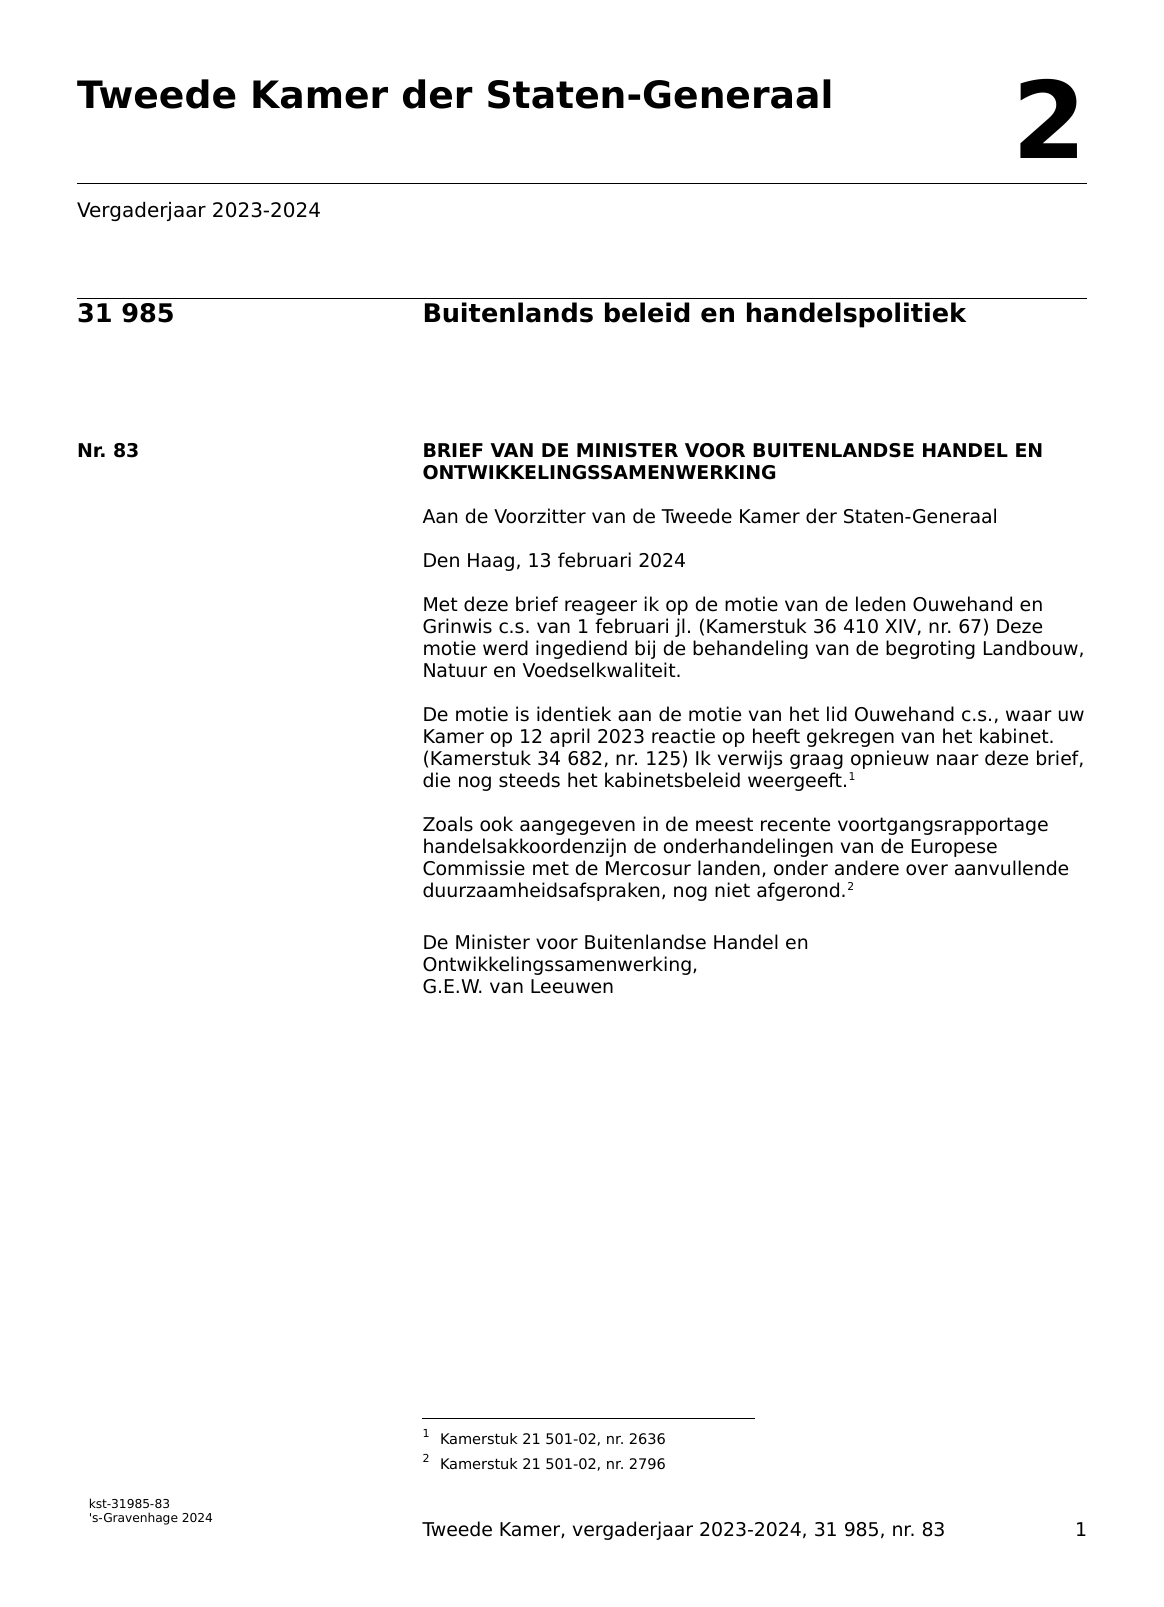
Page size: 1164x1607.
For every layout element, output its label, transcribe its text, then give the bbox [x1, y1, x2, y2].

text 's-Gravenhage 2024 [88, 1511, 323, 1525]
text Den Haag, 13 februari 2024 [422, 550, 1087, 572]
text Met deze brief reageer ik op de motie van de leden Ouwehand en Grinwis c.s. van 1 februari jl. (Kamerstuk 36 410 XIV, nr. 67) Deze motie werd ingediend bij de behandeling van de begroting Landbouw, Natuur en Voedselkwaliteit. [422, 594, 1087, 682]
text Aan de Voorzitter van de Tweede Kamer der Staten-Generaal [422, 506, 1087, 528]
text kst-31985-83 [88, 1497, 323, 1511]
text Zoals ook aangegeven in de meest recente voortgangsrapportage handelsakkoordenzijn de onderhandelingen van de Europese Commissie met de Mercosur landen, onder andere over aanvullende duurzaamheidsafspraken, nog niet afgerond. [422, 814, 1087, 902]
text Kamerstuk 21 501-02, nr. 2636 [422, 1427, 1087, 1449]
table_cell Vergaderjaar 2023-2024 [77, 184, 1087, 298]
subtitle Nr. 83 BRIEF VAN DE MINISTER VOOR BUITENLANDSE HANDEL EN ONTWIKKELINGSSAMENWERKING [77, 440, 1087, 484]
text De Minister voor Buitenlandse Handel en Ontwikkelingssamenwerking, G.E.W. van Leeuwen [422, 932, 1087, 998]
table_header 2 [886, 59, 1087, 183]
table_header Tweede Kamer der Staten-Generaal [77, 59, 886, 183]
text De motie is identiek aan de motie van het lid Ouwehand c.s., waar uw Kamer op 12 april 2023 reactie op heeft gekregen van het kabinet. (Kamerstuk 34 682, nr. 125) Ik verwijs graag opnieuw naar deze brief, die nog steeds het kabinetsbeleid weergeeft. [422, 704, 1087, 792]
subtitle 31 985 Buitenlands beleid en handelspolitiek [77, 299, 1087, 329]
text Kamerstuk 21 501-02, nr. 2796 [422, 1452, 1087, 1474]
